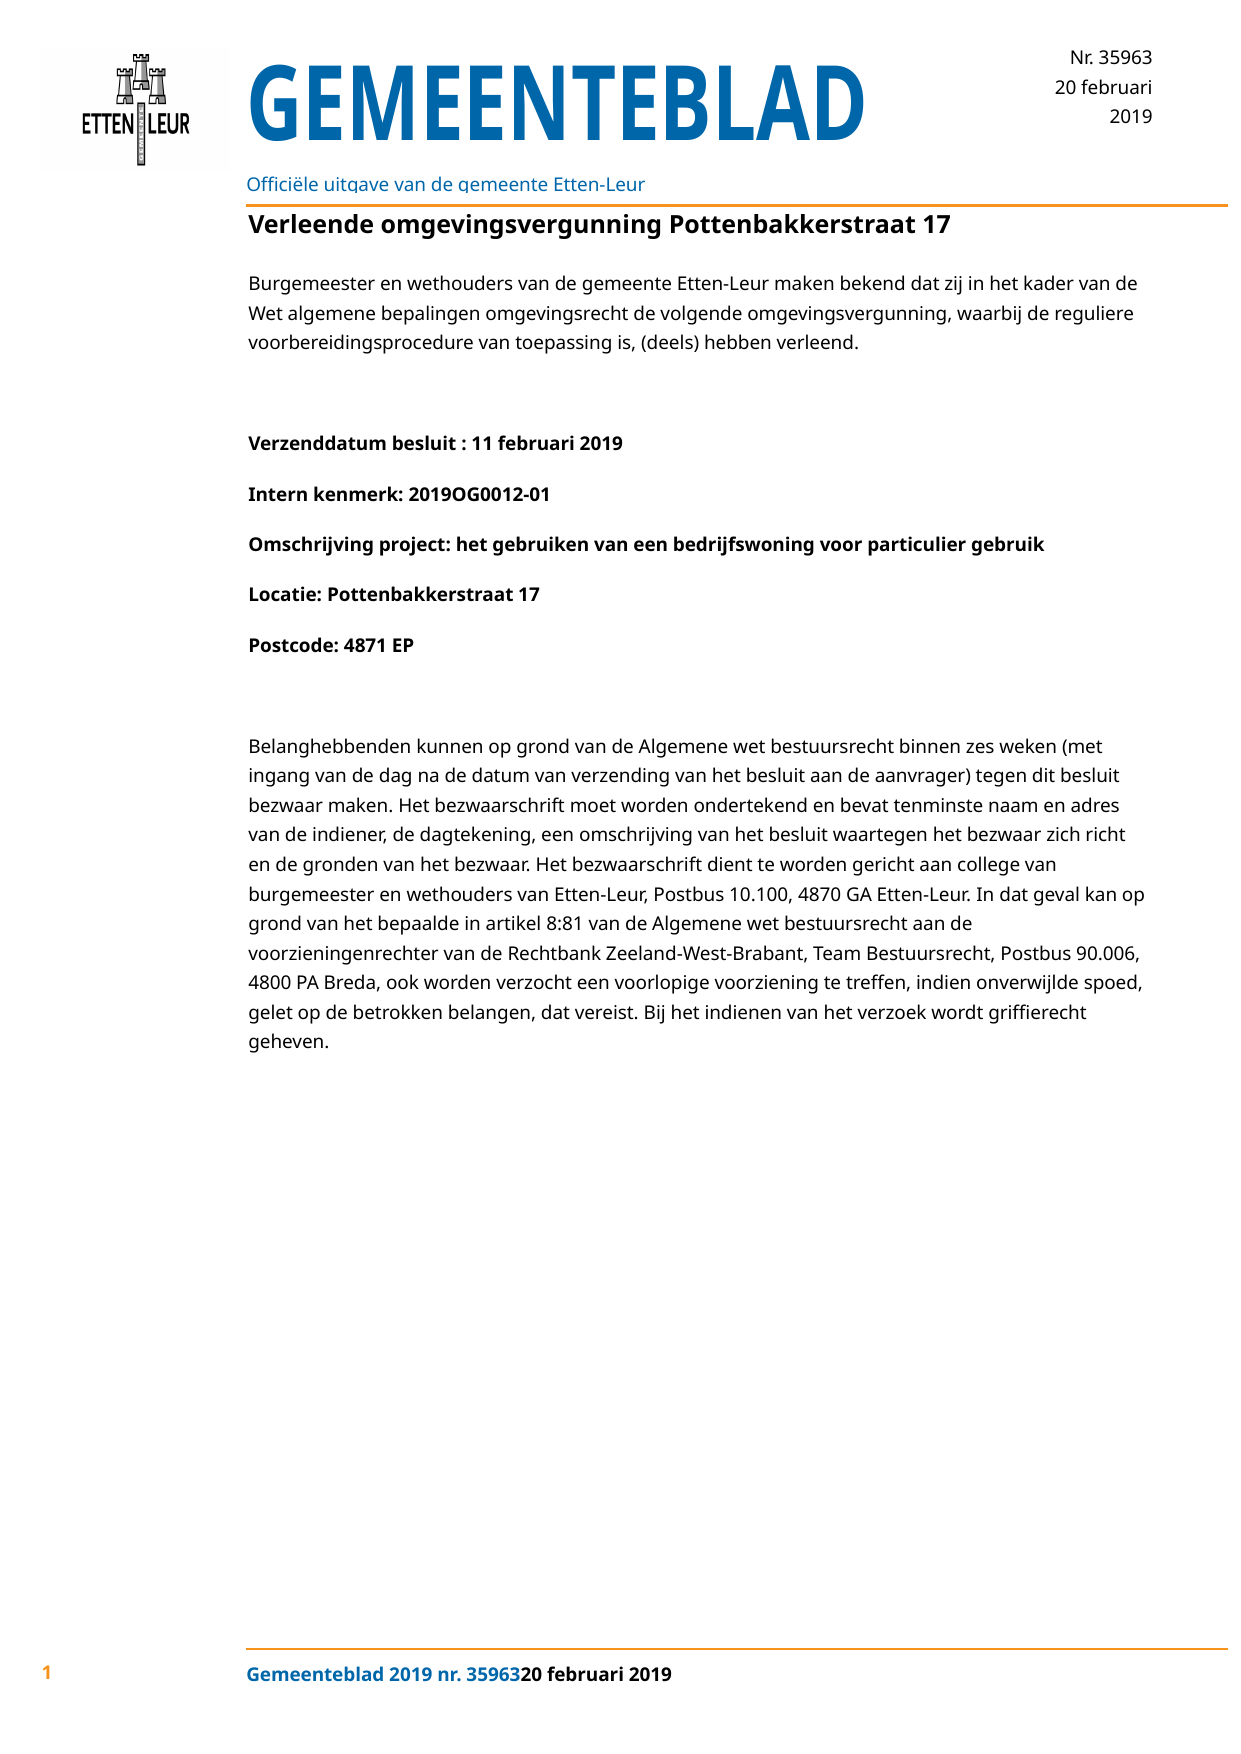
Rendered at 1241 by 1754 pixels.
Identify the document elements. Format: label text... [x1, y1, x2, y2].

text Burgemeester en wethouders van de gemeente Etten-Leur maken bekend dat zij in het kader van de Wet algemene bepalingen omgevingsrecht de volgende omgevingsvergunning, waarbij de reguliere voorbereidingsprocedure van toepassing is, (deels) hebben verleend. [248, 270, 1152, 355]
text Postcode: 4871 EP [248, 632, 1152, 658]
text Locatie: Pottenbakkerstraat 17 [248, 582, 1152, 607]
picture [41, 47, 231, 172]
text Verleende omgevingsvergunning Pottenbakkerstraat 17 [248, 207, 1152, 241]
text Omschrijving project: het gebruiken van een bedrijfswoning voor particulier gebruik [248, 531, 1152, 557]
text Belanghebbenden kunnen op grond van de Algemene wet bestuursrecht binnen zes weken (met ingang van de dag na de datum van verzending van het besluit aan de aanvrager) tegen dit besluit bezwaar maken. Het bezwaarschrift moet worden ondertekend en bevat tenminste naam en adres van de indiener, de dagtekening, een omschrijving van het besluit waartegen het bezwaar zich richt en de gronden van het bezwaar. Het bezwaarschrift dient te worden gericht aan college van burgemeester en wethouders van Etten-Leur, Postbus 10.100, 4870 GA Etten-Leur. In dat geval kan op grond van het bepaalde in artikel 8:81 van de Algemene wet bestuursrecht aan de voorzieningenrechter van de Rechtbank Zeeland-West-Brabant, Team Bestuursrecht, Postbus 90.006, 4800 PA Breda, ook worden verzocht een voorlopige voorziening te treffen, indien onverwijlde spoed, gelet op de betrokken belangen, dat vereist. Bij het indienen van het verzoek wordt griffierecht geheven. [248, 733, 1152, 1054]
text Verzenddatum besluit : 11 februari 2019 [248, 430, 1152, 456]
text Intern kenmerk: 2019OG0012-01 [248, 481, 1152, 506]
